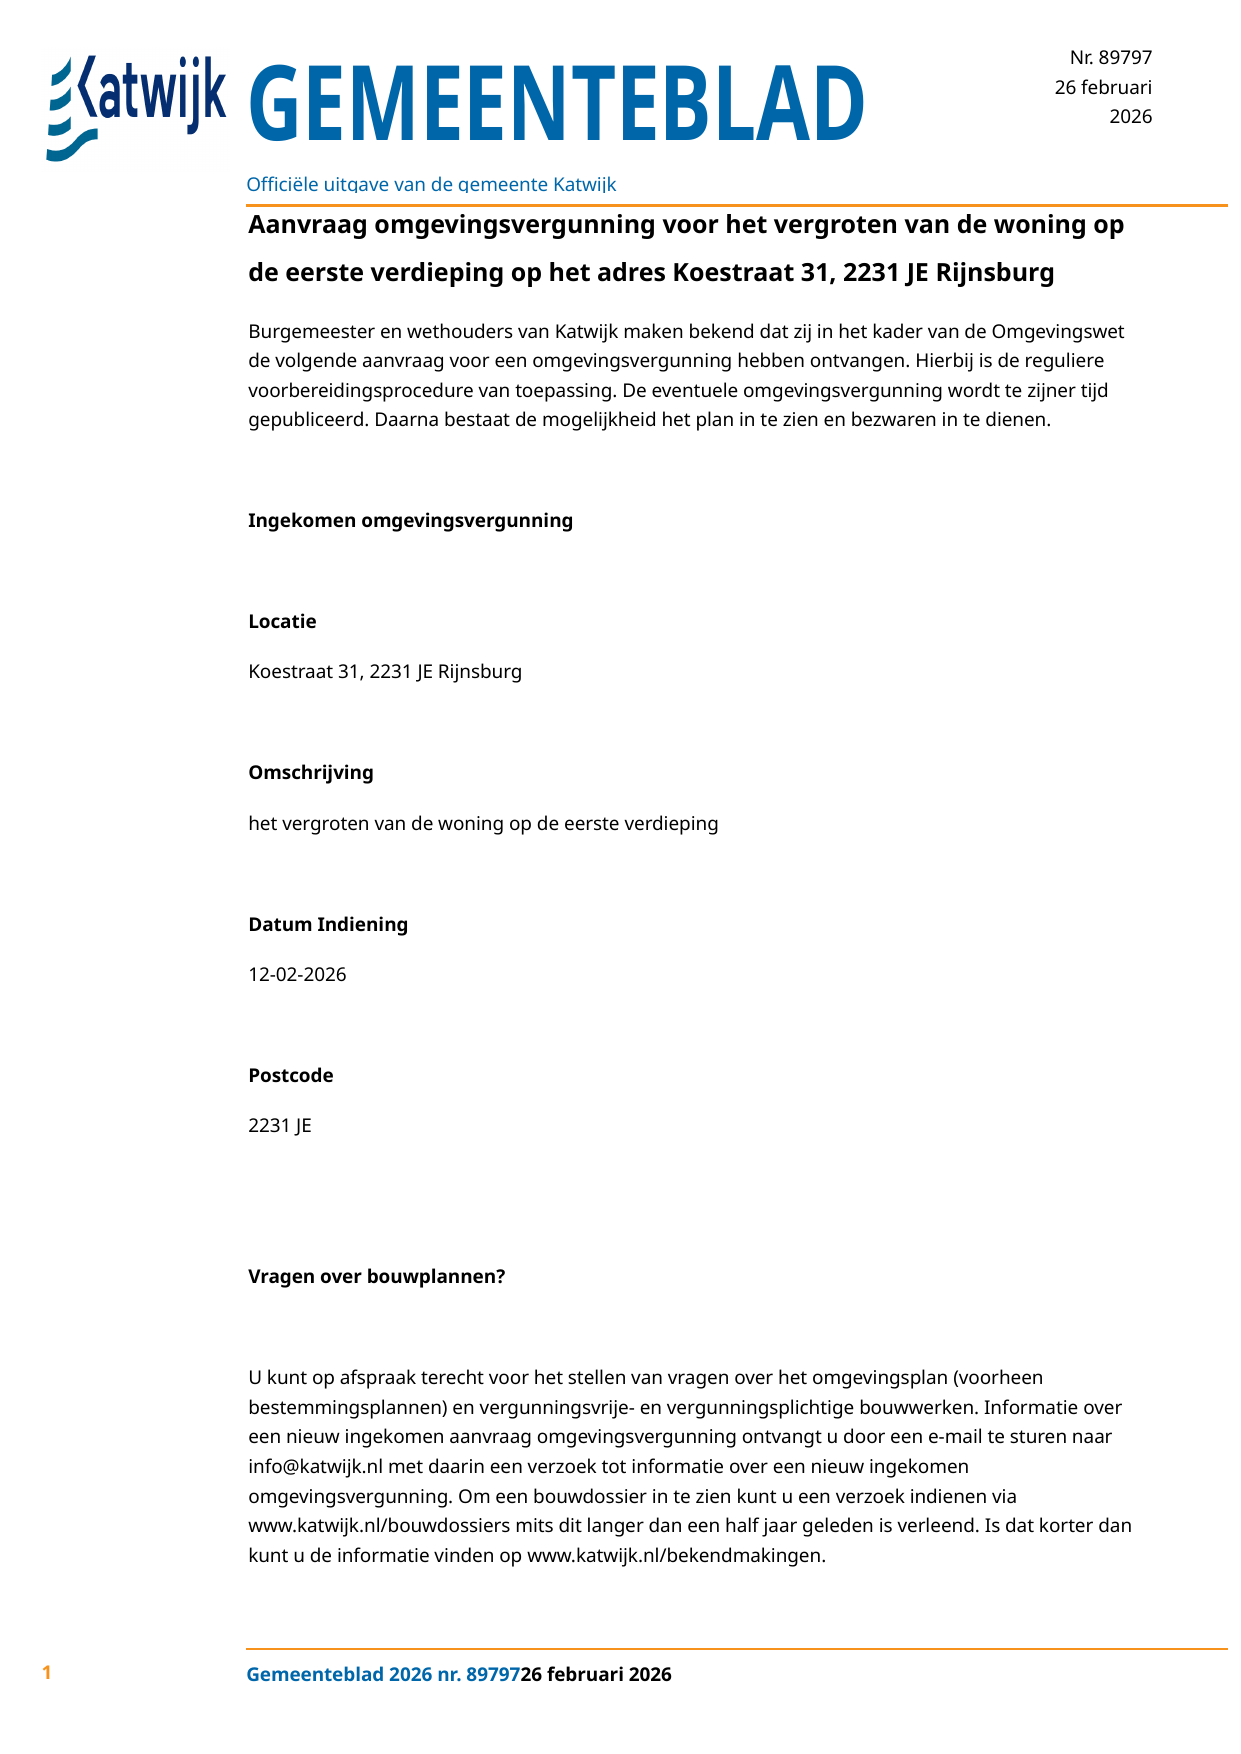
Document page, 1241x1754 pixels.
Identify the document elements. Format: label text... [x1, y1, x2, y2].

picture [41, 47, 231, 172]
text Vragen over bouwplannen? [248, 1264, 1152, 1289]
text U kunt op afspraak terecht voor het stellen van vragen over het omgevingsplan (voorheen bestemmingsplannen) en vergunningsvrije- en vergunningsplichtige bouwwerken. Informatie over een nieuw ingekomen aanvraag omgevingsvergunning ontvangt u door een e-mail te sturen naar info@katwijk.nl met daarin een verzoek tot informatie over een nieuw ingekomen omgevingsvergunning. Om een bouwdossier in te zien kunt u een verzoek indienen via www.katwijk.nl/bouwdossiers mits dit langer dan een half jaar geleden is verleend. Is dat korter dan kunt u de informatie vinden op www.katwijk.nl/bekendmakingen. [248, 1364, 1152, 1568]
text Omschrijving [248, 759, 1152, 785]
text Aanvraag omgevingsvergunning voor het vergroten van de woning op de eerste verdieping op het adres Koestraat 31, 2231 JE Rijnsburg [248, 207, 1152, 288]
text Ingekomen omgevingsvergunning [248, 507, 1152, 533]
text Locatie [248, 608, 1152, 634]
text 2231 JE [248, 1112, 1152, 1138]
text 12-02-2026 [248, 961, 1152, 987]
text Koestraat 31, 2231 JE Rijnsburg [248, 659, 1152, 684]
text Datum Indiening [248, 911, 1152, 937]
text het vergroten van de woning op de eerste verdieping [248, 810, 1152, 836]
text Burgemeester en wethouders van Katwijk maken bekend dat zij in het kader van de Omgevingswet de volgende aanvraag voor een omgevingsvergunning hebben ontvangen. Hierbij is de reguliere voorbereidingsprocedure van toepassing. De eventuele omgevingsvergunning wordt te zijner tijd gepubliceerd. Daarna bestaat de mogelijkheid het plan in te zien en bezwaren in te dienen. [248, 318, 1152, 432]
text Postcode [248, 1062, 1152, 1088]
